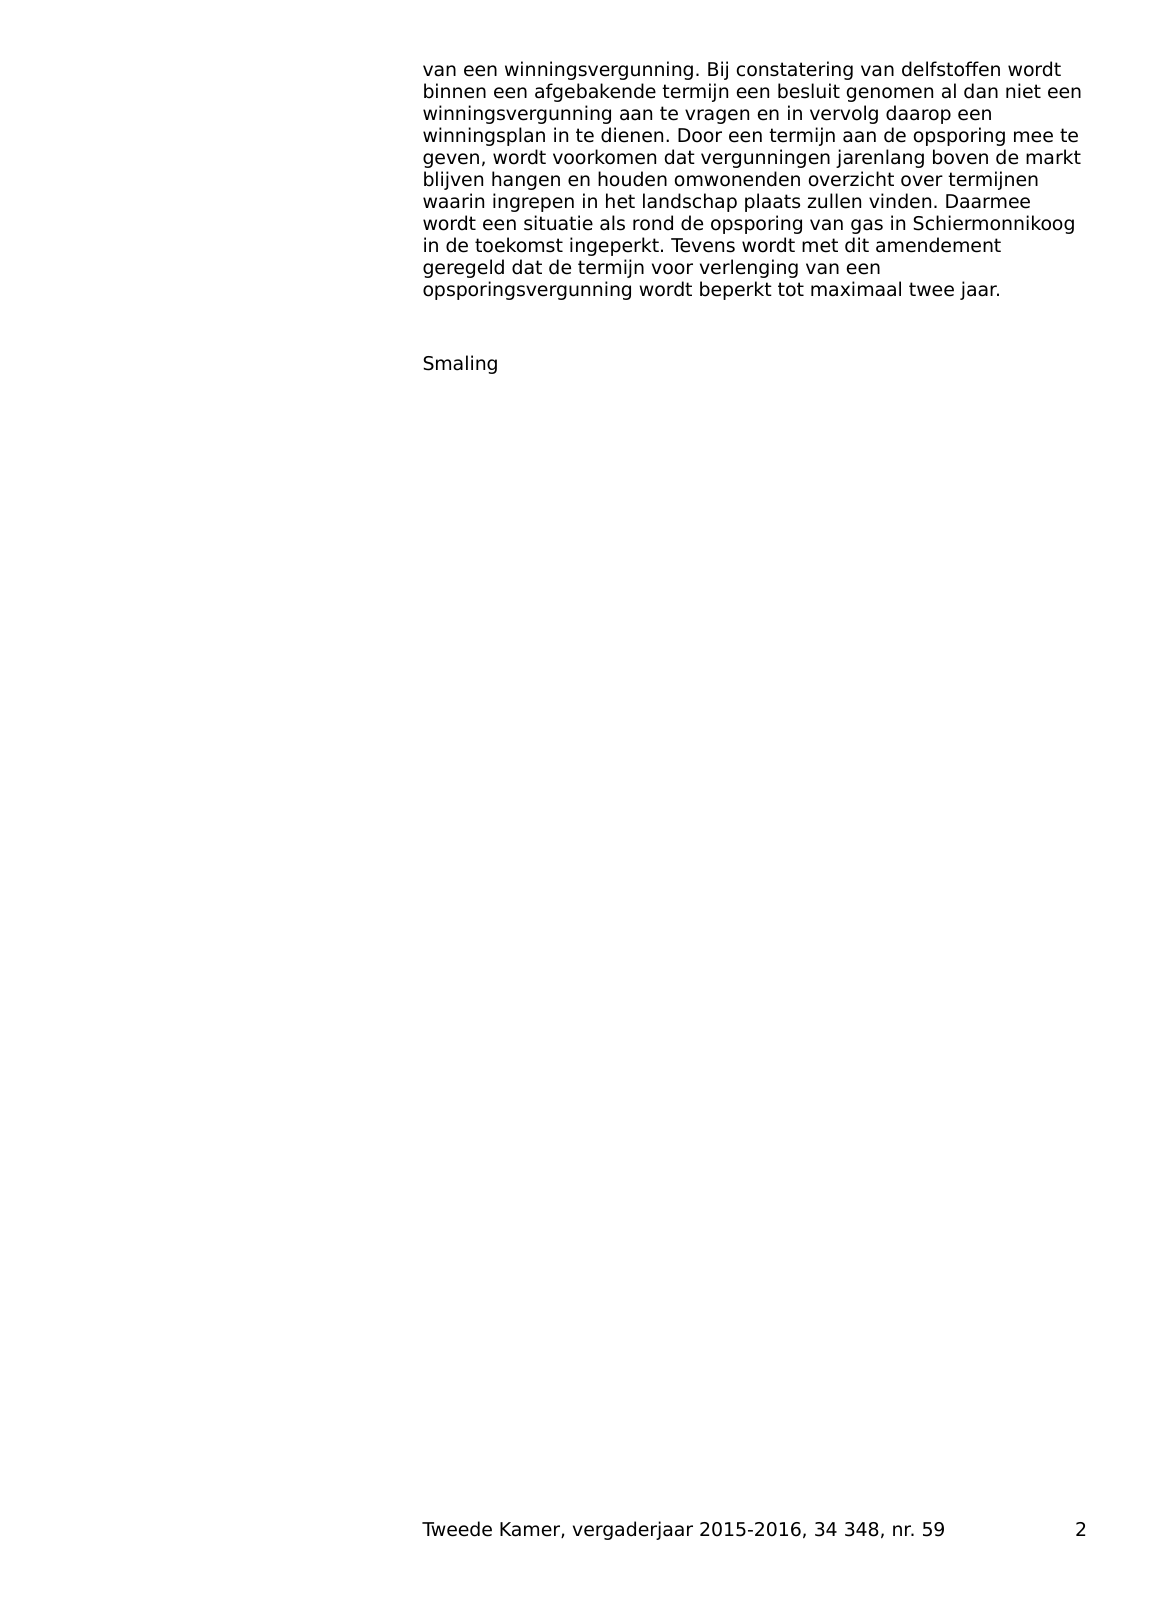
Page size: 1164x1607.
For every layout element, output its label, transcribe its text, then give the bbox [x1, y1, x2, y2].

text van een winningsvergunning. Bij constatering van delfstoffen wordt binnen een afgebakende termijn een besluit genomen al dan niet een winningsvergunning aan te vragen en in vervolg daarop een winningsplan in te dienen. Door een termijn aan de opsporing mee te geven, wordt voorkomen dat vergunningen jarenlang boven de markt blijven hangen en houden omwonenden overzicht over termijnen waarin ingrepen in het landschap plaats zullen vinden. Daarmee wordt een situatie als rond de opsporing van gas in Schiermonnikoog in de toekomst ingeperkt. Tevens wordt met dit amendement geregeld dat de termijn voor verlenging van een opsporingsvergunning wordt beperkt tot maximaal twee jaar. [422, 59, 1087, 301]
text Smaling [422, 331, 1087, 375]
